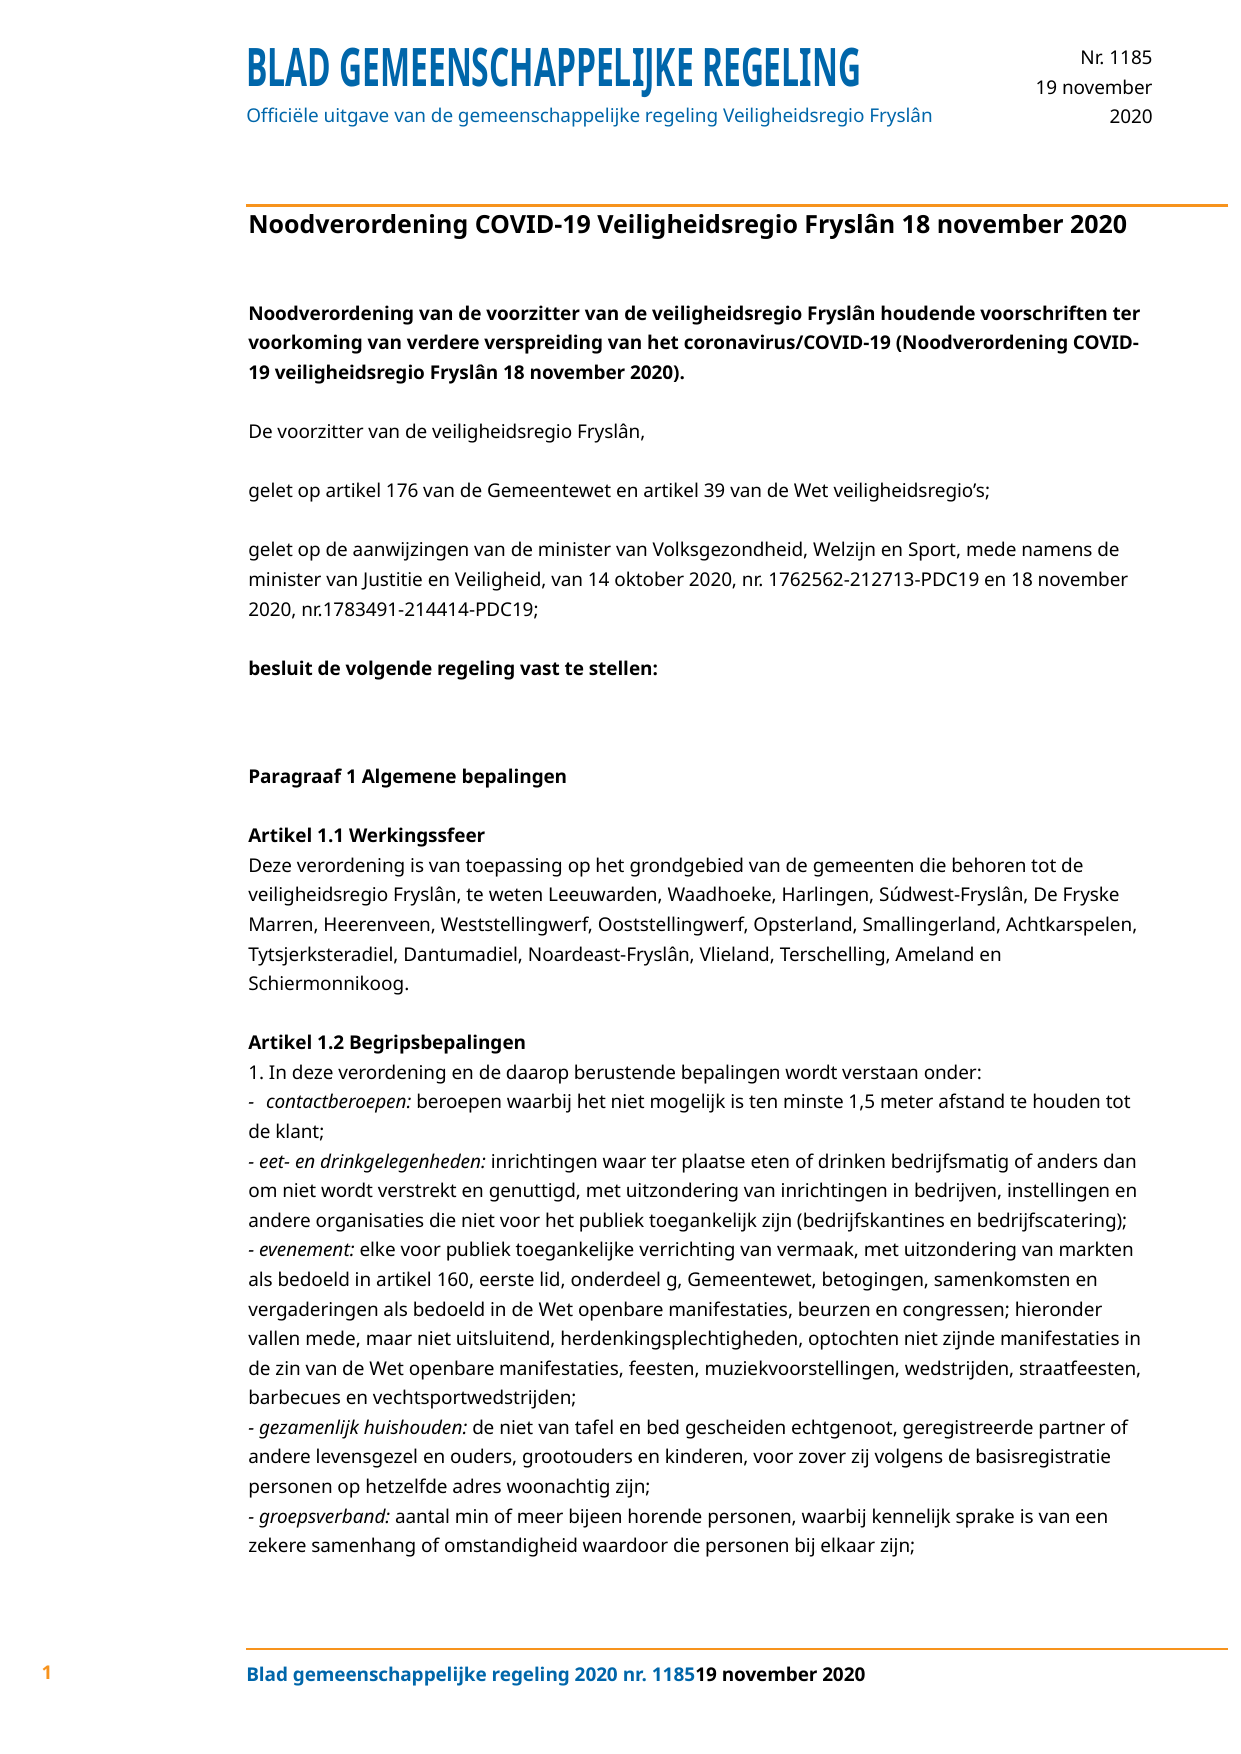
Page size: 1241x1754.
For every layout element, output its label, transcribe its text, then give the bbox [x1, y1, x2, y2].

text - contactberoepen: beroepen waarbij het niet mogelijk is ten minste 1,5 meter afstand te houden tot de klant; [248, 1089, 1152, 1144]
text Deze verordening is van toepassing op het grondgebied van de gemeenten die behoren tot de veiligheidsregio Fryslân, te weten Leeuwarden, Waadhoeke, Harlingen, Súdwest-Fryslân, De Fryske Marren, Heerenveen, Weststellingwerf, Ooststellingwerf, Opsterland, Smallingerland, Achtkarspelen, Tytsjerksteradiel, Dantumadiel, Noardeast-Fryslân, Vlieland, Terschelling, Ameland en Schiermonnikoog. [248, 852, 1152, 996]
text Paragraaf 1 Algemene bepalingen [248, 763, 1152, 789]
text Artikel 1.2 Begripsbepalingen [248, 1029, 1152, 1055]
text - gezamenlijk huishouden: de niet van tafel en bed gescheiden echtgenoot, geregistreerde partner of andere levensgezel en ouders, grootouders en kinderen, voor zover zij volgens de basisregistratie personen op hetzelfde adres woonachtig zijn; [248, 1414, 1152, 1499]
text gelet op de aanwijzingen van de minister van Volksgezondheid, Welzijn en Sport, mede namens de minister van Justitie en Veiligheid, van 14 oktober 2020, nr. 1762562-212713-PDC19 en 18 november 2020, nr.1783491-214414-PDC19; [248, 537, 1152, 621]
text - eet- en drinkgelegenheden: inrichtingen waar ter plaatse eten of drinken bedrijfsmatig of anders dan om niet wordt verstrekt en genuttigd, met uitzondering van inrichtingen in bedrijven, instellingen en andere organisaties die niet voor het publiek toegankelijk zijn (bedrijfskantines en bedrijfscatering); [248, 1148, 1152, 1233]
text Noodverordening van de voorzitter van de veiligheidsregio Fryslân houdende voorschriften ter voorkoming van verdere verspreiding van het coronavirus/COVID-19 (Noodverordening COVID-19 veiligheidsregio Fryslân 18 november 2020). [248, 300, 1152, 385]
text besluit de volgende regeling vast te stellen: [248, 655, 1152, 681]
text 1. In deze verordening en de daarop berustende bepalingen wordt verstaan onder: [248, 1059, 1152, 1085]
text Noodverordening COVID-19 Veiligheidsregio Fryslân 18 november 2020 [248, 207, 1152, 241]
text De voorzitter van de veiligheidsregio Fryslân, [248, 418, 1152, 444]
text gelet op artikel 176 van de Gemeentewet en artikel 39 van de Wet veiligheidsregio’s; [248, 477, 1152, 503]
picture [41, 47, 231, 172]
text - groepsverband: aantal min of meer bijeen horende personen, waarbij kennelijk sprake is van een zekere samenhang of omstandigheid waardoor die personen bij elkaar zijn; [248, 1503, 1152, 1558]
text Artikel 1.1 Werkingssfeer [248, 822, 1152, 848]
text - evenement: elke voor publiek toegankelijke verrichting van vermaak, met uitzondering van markten als bedoeld in artikel 160, eerste lid, onderdeel g, Gemeentewet, betogingen, samenkomsten en vergaderingen als bedoeld in de Wet openbare manifestaties, beurzen en congressen; hieronder vallen mede, maar niet uitsluitend, herdenkingsplechtigheden, optochten niet zijnde manifestaties in de zin van de Wet openbare manifestaties, feesten, muziekvoorstellingen, wedstrijden, straatfeesten, barbecues en vechtsportwedstrijden; [248, 1237, 1152, 1410]
